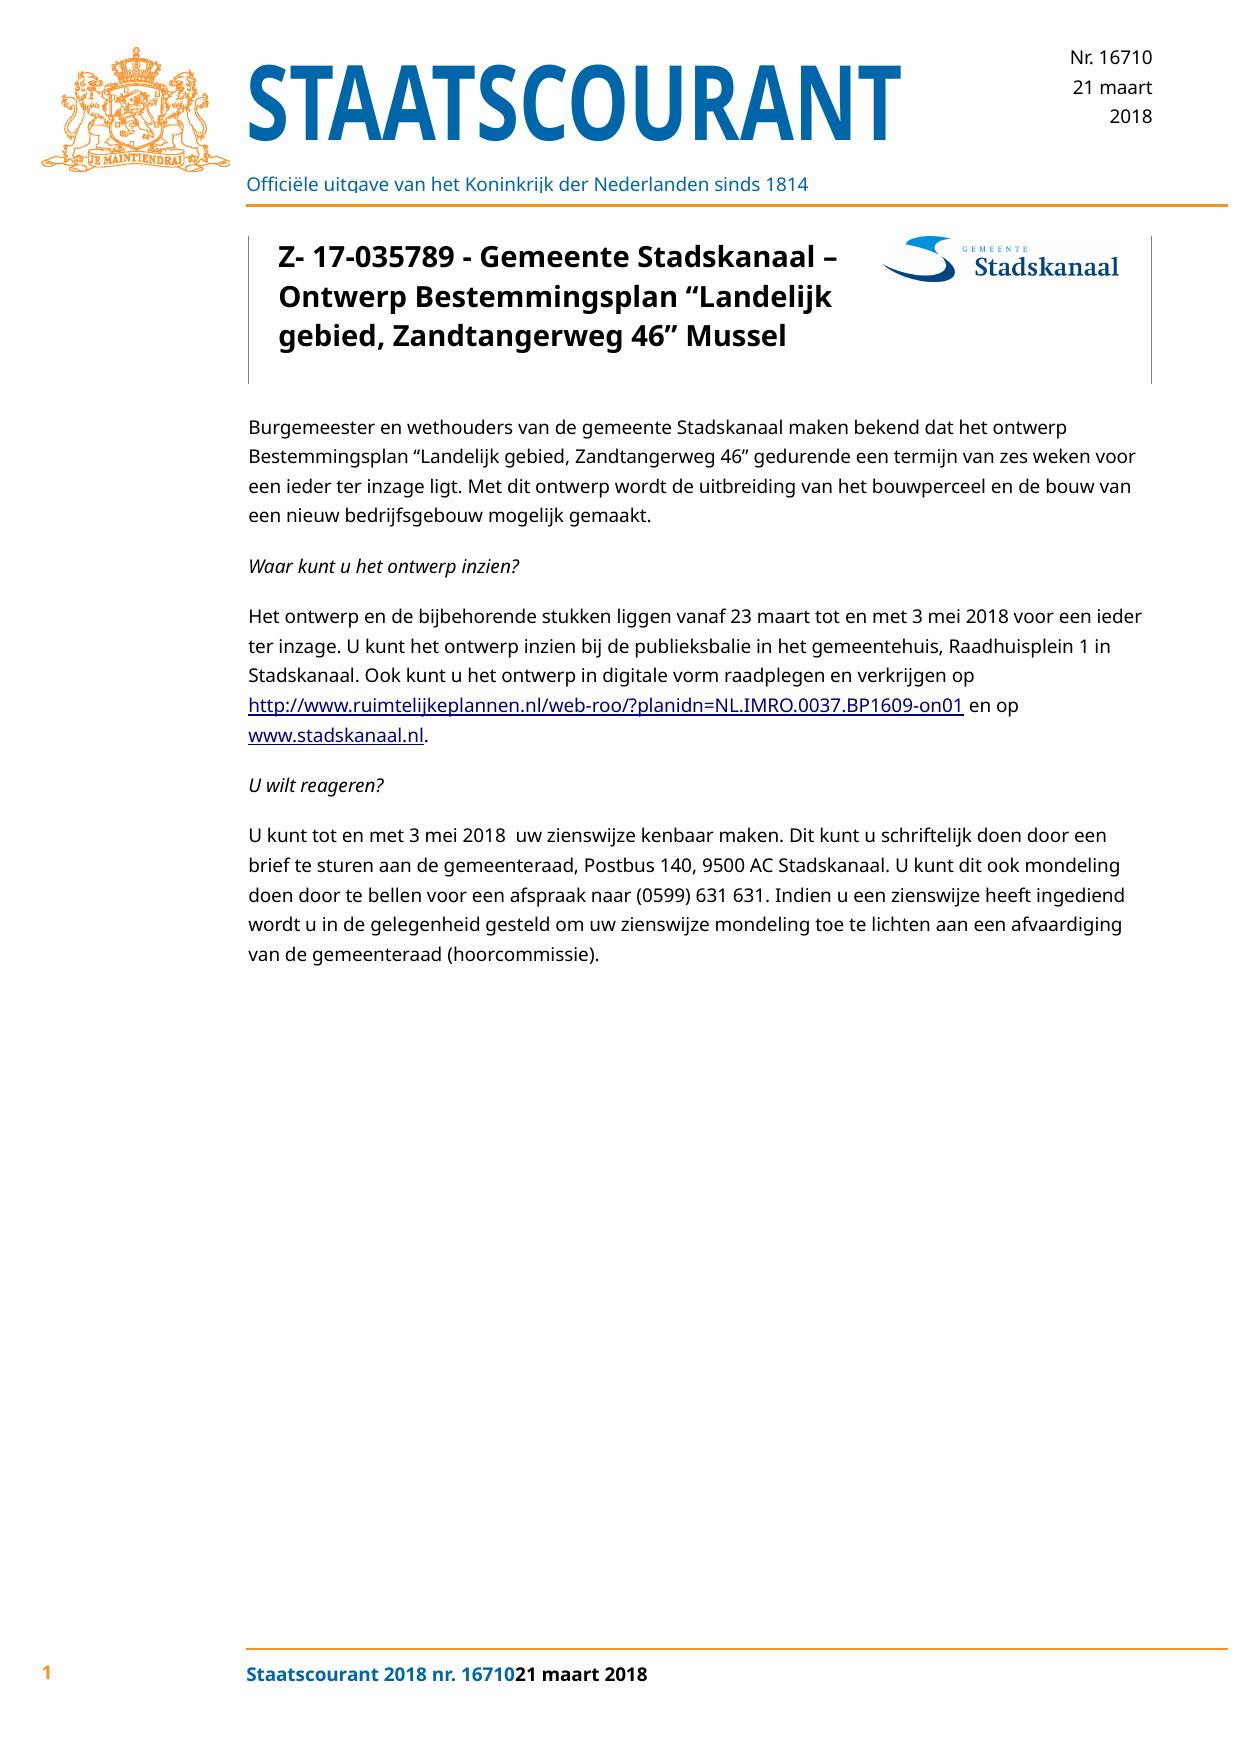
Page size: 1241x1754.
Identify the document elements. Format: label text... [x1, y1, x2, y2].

table_header Z- 17-035789 - Gemeente Stadskanaal – Ontwerp Bestemmingsplan “Landelijk gebied, Zandtangerweg 46” Mussel [249, 236, 850, 384]
text Burgemeester en wethouders van de gemeente Stadskanaal maken bekend dat het ontwerp Bestemmingsplan “Landelijk gebied, Zandtangerweg 46” gedurende een termijn van zes weken voor een ieder ter inzage ligt. Met dit ontwerp wordt de uitbreiding van het bouwperceel en de bouw van een nieuw bedrijfsgebouw mogelijk gemaakt. [248, 414, 1152, 528]
table_header [850, 236, 1151, 384]
text U kunt tot en met 3 mei 2018 uw zienswijze kenbaar maken. Dit kunt u schriftelijk doen door een brief te sturen aan de gemeenteraad, Postbus 140, 9500 AC Stadskanaal. U kunt dit ook mondeling doen door te bellen voor een afspraak naar (0599) 631 631. Indien u een zienswijze heeft ingediend wordt u in de gelegenheid gesteld om uw zienswijze mondeling toe te lichten aan een afvaardiging van de gemeenteraad (hoorcommissie). [248, 823, 1152, 967]
picture [882, 236, 1119, 282]
text U wilt reageren? [248, 772, 1152, 798]
picture [41, 47, 231, 172]
text Het ontwerp en de bijbehorende stukken liggen vanaf 23 maart tot en met 3 mei 2018 voor een ieder ter inzage. U kunt het ontwerp inzien bij de publieksbalie in het gemeentehuis, Raadhuisplein 1 in Stadskanaal. Ook kunt u het ontwerp in digitale vorm raadplegen en verkrijgen op http://www.ruimtelijkeplannen.nl/web-roo/?planidn=NL.IMRO.0037.BP1609-on01 en op www.stadskanaal.nl. [248, 603, 1152, 748]
text Waar kunt u het ontwerp inzien? [248, 553, 1152, 579]
